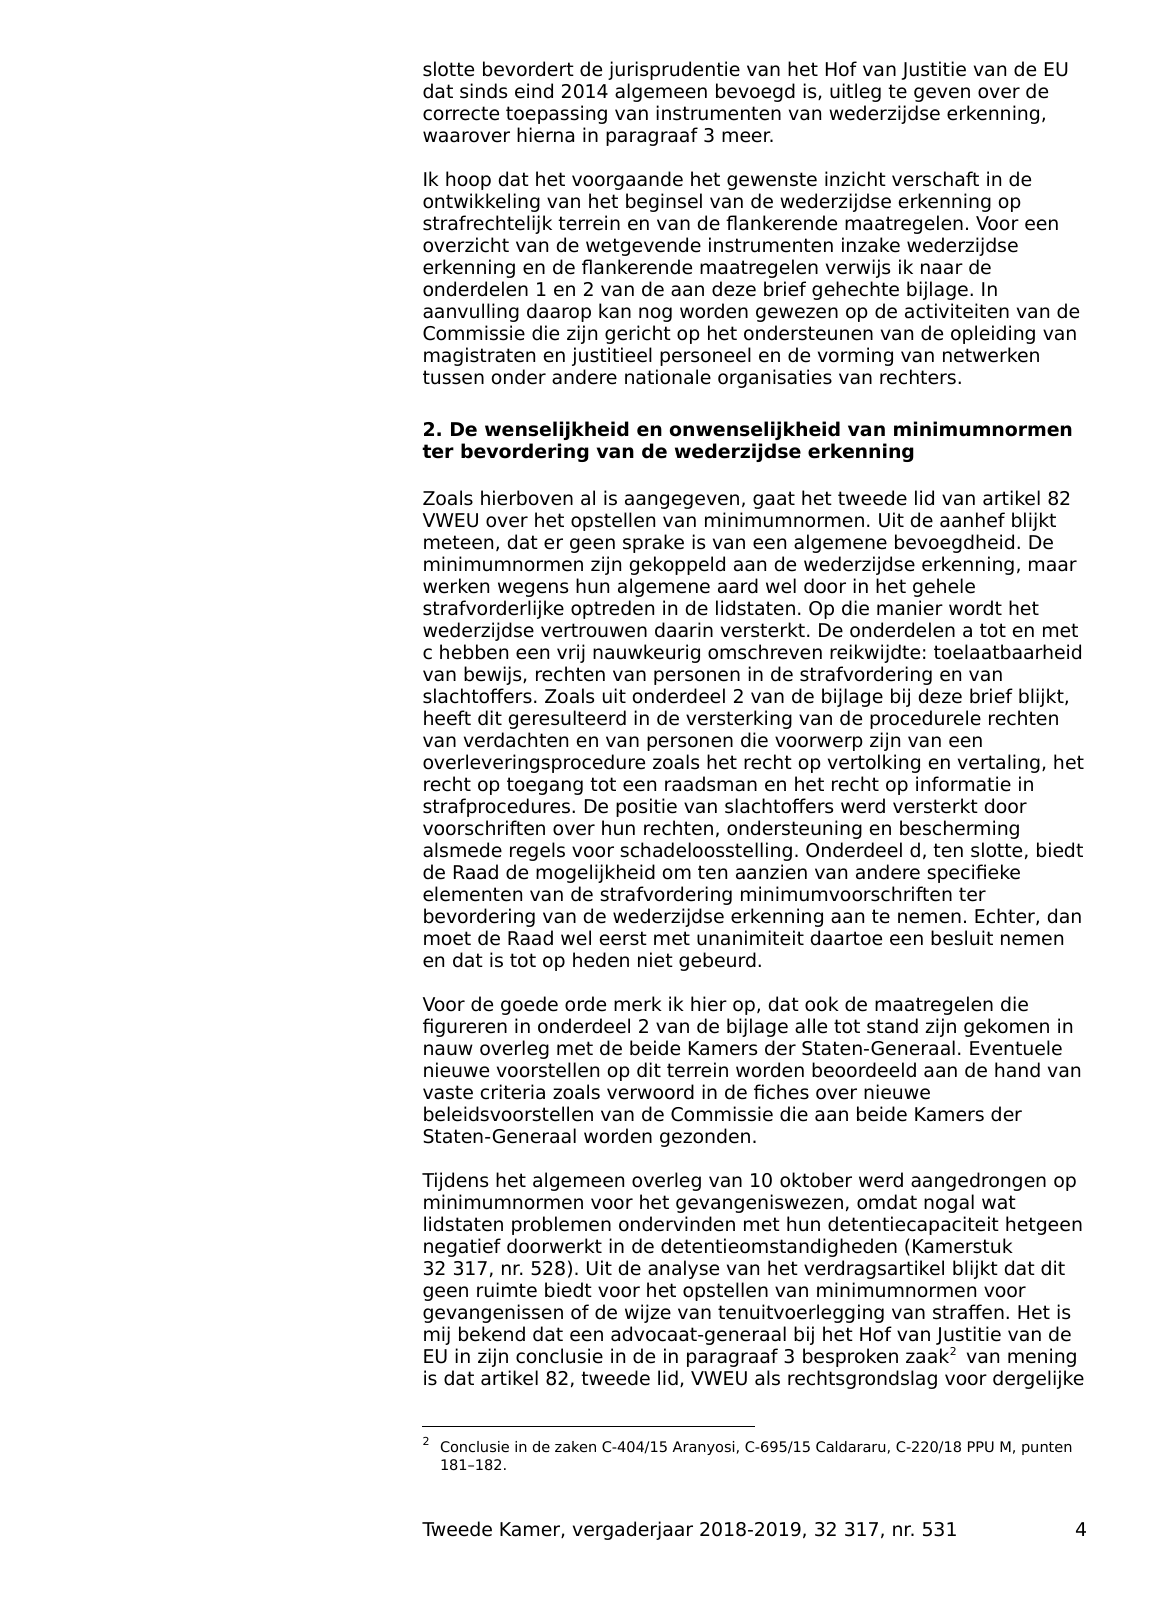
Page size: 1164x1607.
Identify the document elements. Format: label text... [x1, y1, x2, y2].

text Voor de goede orde merk ik hier op, dat ook de maatregelen die figureren in onderdeel 2 van de bijlage alle tot stand zijn gekomen in nauw overleg met de beide Kamers der Staten-Generaal. Eventuele nieuwe voorstellen op dit terrein worden beoordeeld aan de hand van vaste criteria zoals verwoord in de fiches over nieuwe beleidsvoorstellen van de Commissie die aan beide Kamers der Staten-Generaal worden gezonden. [422, 994, 1087, 1147]
text Conclusie in de zaken C-404/15 Aranyosi, C-695/15 Caldararu, C-220/18 PPU M, punten 181–182. [422, 1435, 1087, 1474]
text Zoals hierboven al is aangegeven, gaat het tweede lid van artikel 82 VWEU over het opstellen van minimumnormen. Uit de aanhef blijkt meteen, dat er geen sprake is van een algemene bevoegdheid. De minimumnormen zijn gekoppeld aan de wederzijdse erkenning, maar werken wegens hun algemene aard wel door in het gehele strafvorderlijke optreden in de lidstaten. Op die manier wordt het wederzijdse vertrouwen daarin versterkt. De onderdelen a tot en met c hebben een vrij nauwkeurig omschreven reikwijdte: toelaatbaarheid van bewijs, rechten van personen in de strafvordering en van slachtoffers. Zoals uit onderdeel 2 van de bijlage bij deze brief blijkt, heeft dit geresulteerd in de versterking van de procedurele rechten van verdachten en van personen die voorwerp zijn van een overleveringsprocedure zoals het recht op vertolking en vertaling, het recht op toegang tot een raadsman en het recht op informatie in strafprocedures. De positie van slachtoffers werd versterkt door voorschriften over hun rechten, ondersteuning en bescherming alsmede regels voor schadeloosstelling. Onderdeel d, ten slotte, biedt de Raad de mogelijkheid om ten aanzien van andere specifieke elementen van de strafvordering minimumvoorschriften ter bevordering van de wederzijdse erkenning aan te nemen. Echter, dan moet de Raad wel eerst met unanimiteit daartoe een besluit nemen en dat is tot op heden niet gebeurd. [422, 488, 1087, 971]
text slotte bevordert de jurisprudentie van het Hof van Justitie van de EU dat sinds eind 2014 algemeen bevoegd is, uitleg te geven over de correcte toepassing van instrumenten van wederzijdse erkenning, waarover hierna in paragraaf 3 meer. [422, 59, 1087, 147]
text Tijdens het algemeen overleg van 10 oktober werd aangedrongen op minimumnormen voor het gevangeniswezen, omdat nogal wat lidstaten problemen ondervinden met hun detentiecapaciteit hetgeen negatief doorwerkt in de detentieomstandigheden (Kamerstuk 32 317, nr. 528). Uit de analyse van het verdragsartikel blijkt dat dit geen ruimte biedt voor het opstellen van minimumnormen voor gevangenissen of de wijze van tenuitvoerlegging van straffen. Het is mij bekend dat een advocaat-generaal bij het Hof van Justitie van de EU in zijn conclusie in de in paragraaf 3 besproken zaak van mening is dat artikel 82, tweede lid, VWEU als rechtsgrondslag voor dergelijke [422, 1170, 1087, 1389]
text Ik hoop dat het voorgaande het gewenste inzicht verschaft in de ontwikkeling van het beginsel van de wederzijdse erkenning op strafrechtelijk terrein en van de flankerende maatregelen. Voor een overzicht van de wetgevende instrumenten inzake wederzijdse erkenning en de flankerende maatregelen verwijs ik naar de onderdelen 1 en 2 van de aan deze brief gehechte bijlage. In aanvulling daarop kan nog worden gewezen op de activiteiten van de Commissie die zijn gericht op het ondersteunen van de opleiding van magistraten en justitieel personeel en de vorming van netwerken tussen onder andere nationale organisaties van rechters. [422, 169, 1087, 389]
subtitle 2. De wenselijkheid en onwenselijkheid van minimumnormen ter bevordering van de wederzijdse erkenning [422, 419, 1087, 463]
